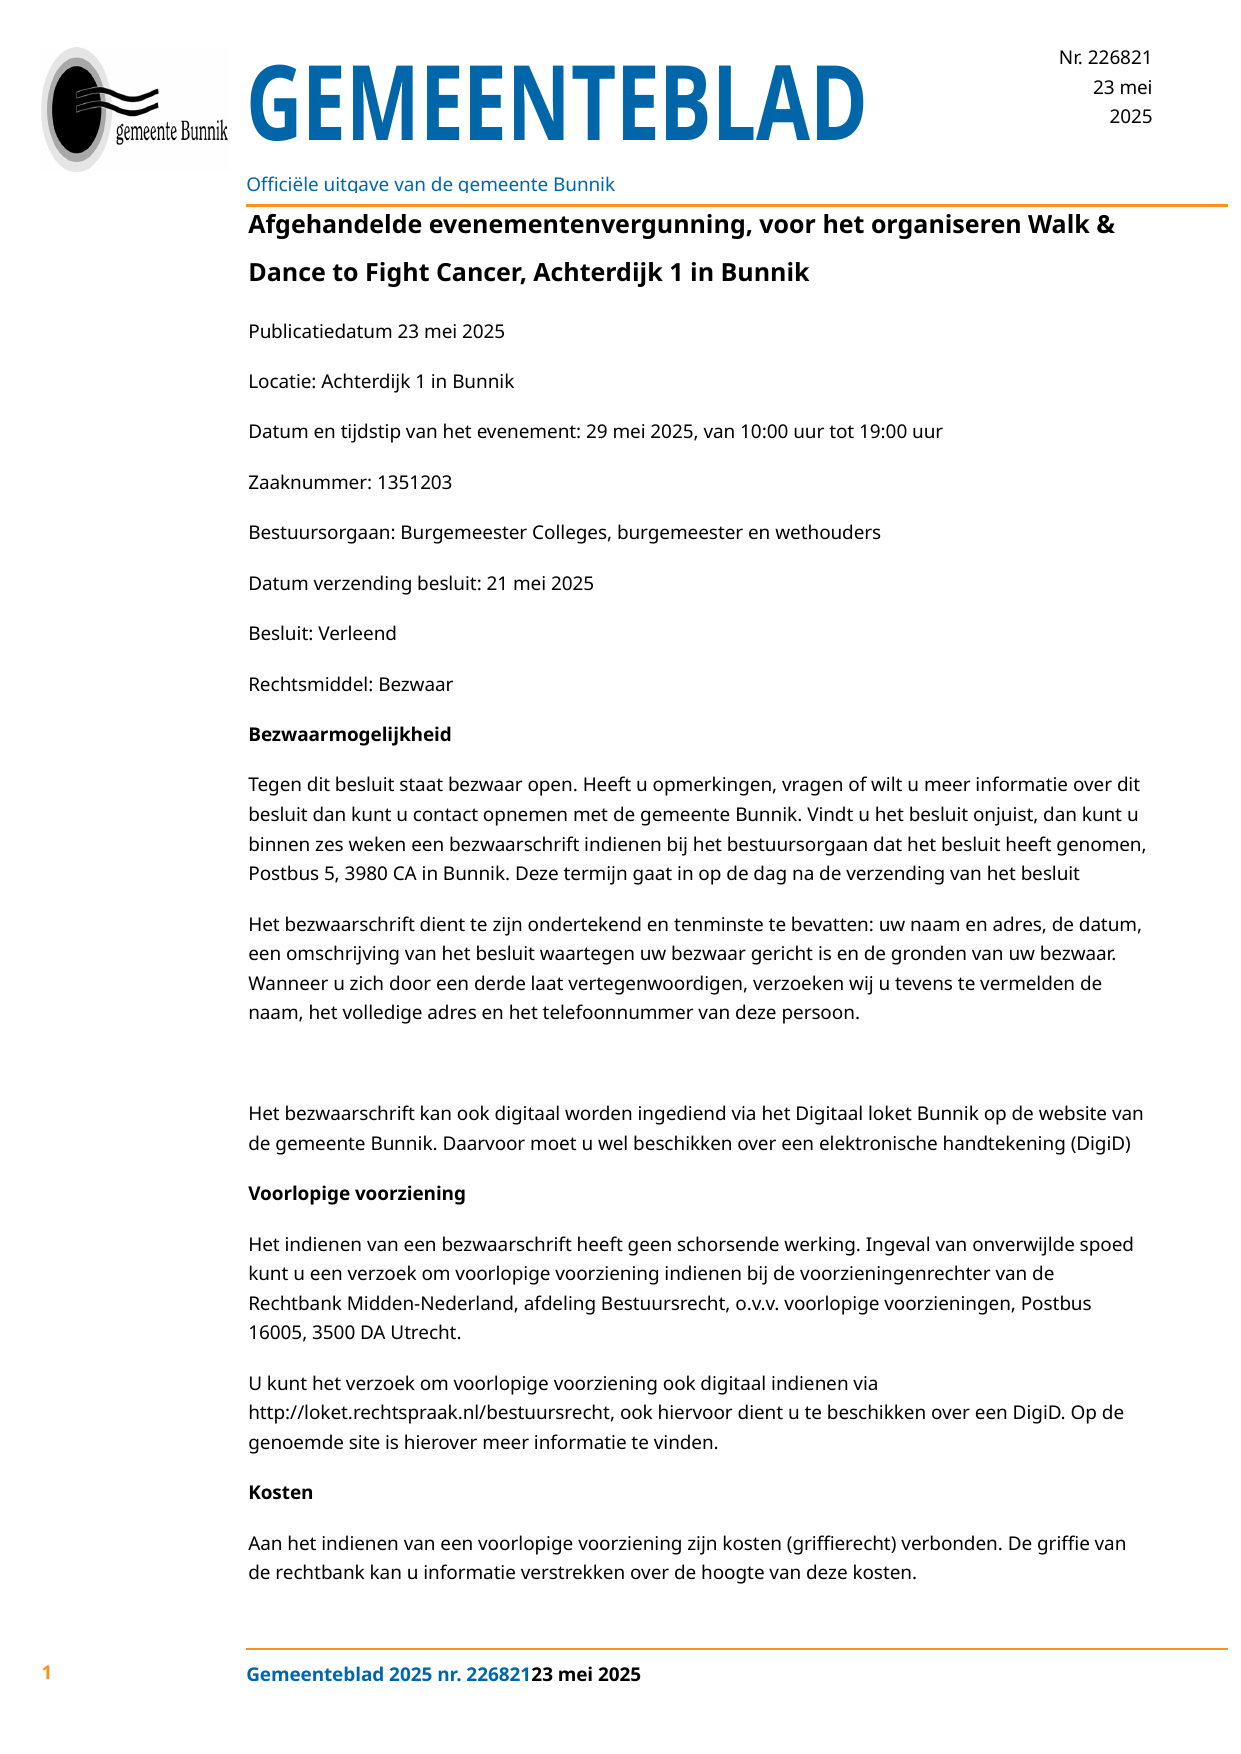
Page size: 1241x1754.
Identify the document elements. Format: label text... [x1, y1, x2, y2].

text Afgehandelde evenementenvergunning, voor het organiseren Walk & Dance to Fight Cancer, Achterdijk 1 in Bunnik [248, 207, 1152, 288]
text Besluit: Verleend [248, 620, 1152, 646]
text Tegen dit besluit staat bezwaar open. Heeft u opmerkingen, vragen of wilt u meer informatie over dit besluit dan kunt u contact opnemen met de gemeente Bunnik. Vindt u het besluit onjuist, dan kunt u binnen zes weken een bezwaarschrift indienen bij het bestuursorgaan dat het besluit heeft genomen, Postbus 5, 3980 CA in Bunnik. Deze termijn gaat in op de dag na de verzending van het besluit [248, 772, 1152, 886]
text Het indienen van een bezwaarschrift heeft geen schorsende werking. Ingeval van onverwijlde spoed kunt u een verzoek om voorlopige voorziening indienen bij de voorzieningenrechter van de Rechtbank Midden-Nederland, afdeling Bestuursrecht, o.v.v. voorlopige voorzieningen, Postbus 16005, 3500 DA Utrecht. [248, 1231, 1152, 1345]
picture [41, 47, 231, 172]
text Locatie: Achterdijk 1 in Bunnik [248, 368, 1152, 394]
text Het bezwaarschrift kan ook digitaal worden ingediend via het Digitaal loket Bunnik op de website van de gemeente Bunnik. Daarvoor moet u wel beschikken over een elektronische handtekening (DigiD) [248, 1100, 1152, 1156]
text U kunt het verzoek om voorlopige voorziening ook digitaal indienen via http://loket.rechtspraak.nl/bestuursrecht, ook hiervoor dient u te beschikken over een DigiD. Op de genoemde site is hierover meer informatie te vinden. [248, 1370, 1152, 1455]
text Datum verzending besluit: 21 mei 2025 [248, 570, 1152, 596]
text Zaaknummer: 1351203 [248, 469, 1152, 495]
text Voorlopige voorziening [248, 1180, 1152, 1206]
text Kosten [248, 1479, 1152, 1505]
text Het bezwaarschrift dient te zijn ondertekend en tenminste te bevatten: uw naam en adres, de datum, een omschrijving van het besluit waartegen uw bezwaar gericht is en de gronden van uw bezwaar. Wanneer u zich door een derde laat vertegenwoordigen, verzoeken wij u tevens te vermelden de naam, het volledige adres en het telefoonnummer van deze persoon. [248, 911, 1152, 1025]
text Bestuursorgaan: Burgemeester Colleges, burgemeester en wethouders [248, 519, 1152, 545]
text Aan het indienen van een voorlopige voorziening zijn kosten (griffierecht) verbonden. De griffie van de rechtbank kan u informatie verstrekken over de hoogte van deze kosten. [248, 1530, 1152, 1585]
text Bezwaarmogelijkheid [248, 721, 1152, 747]
text Datum en tijdstip van het evenement: 29 mei 2025, van 10:00 uur tot 19:00 uur [248, 419, 1152, 444]
text Rechtsmiddel: Bezwaar [248, 671, 1152, 697]
text Publicatiedatum 23 mei 2025 [248, 318, 1152, 344]
